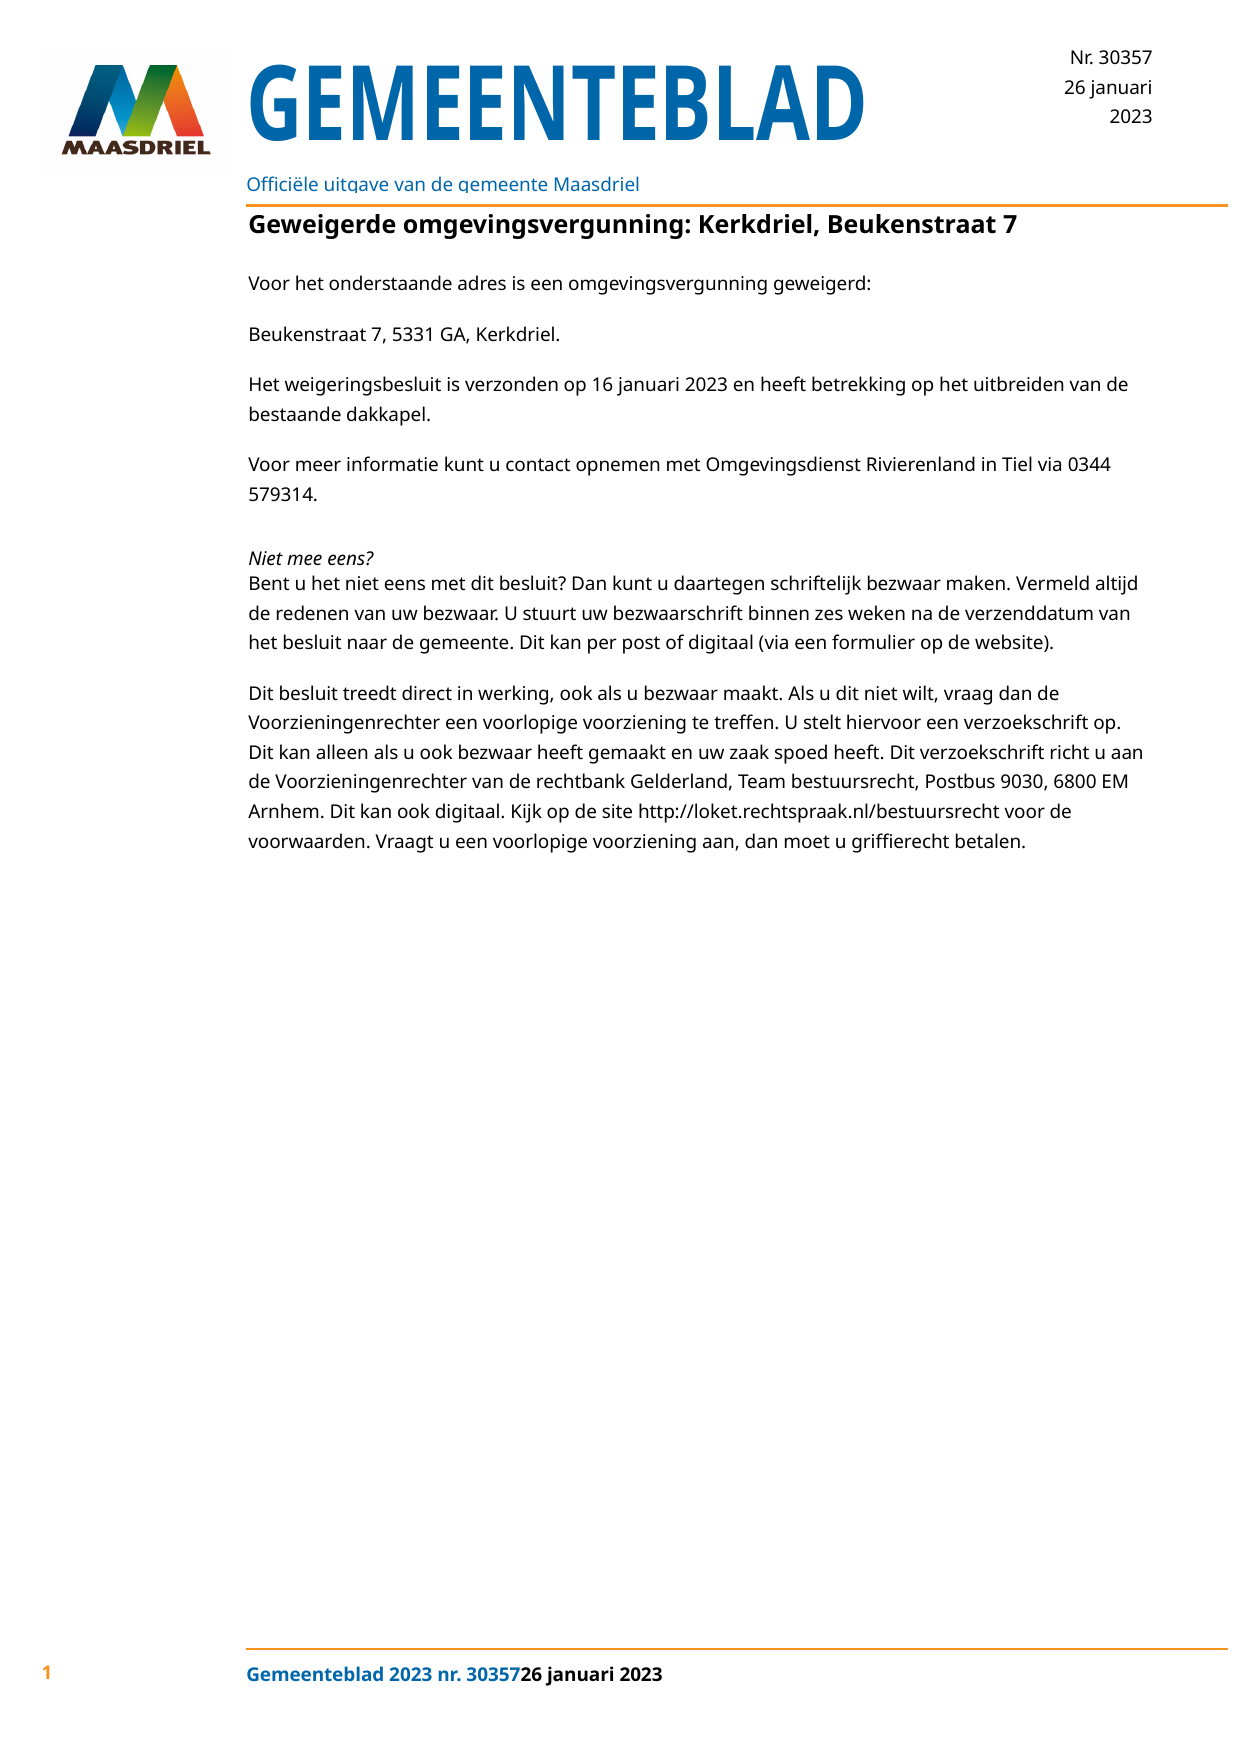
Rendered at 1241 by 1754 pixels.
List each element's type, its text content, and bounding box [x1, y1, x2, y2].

text Dit besluit treedt direct in werking, ook als u bezwaar maakt. Als u dit niet wilt, vraag dan de Voorzieningenrechter een voorlopige voorziening te treffen. U stelt hiervoor een verzoekschrift op. Dit kan alleen als u ook bezwaar heeft gemaakt en uw zaak spoed heeft. Dit verzoekschrift richt u aan de Voorzieningenrechter van de rechtbank Gelderland, Team bestuursrecht, Postbus 9030, 6800 EM Arnhem. Dit kan ook digitaal. Kijk op de site http://loket.rechtspraak.nl/bestuursrecht voor de voorwaarden. Vraagt u een voorlopige voorziening aan, dan moet u griffierecht betalen. [248, 680, 1152, 854]
text Geweigerde omgevingsvergunning: Kerkdriel, Beukenstraat 7 [248, 207, 1152, 241]
text Niet mee eens? [248, 545, 1152, 570]
text Het weigeringsbesluit is verzonden op 16 januari 2023 en heeft betrekking op het uitbreiden van de bestaande dakkapel. [248, 371, 1152, 426]
text Voor meer informatie kunt u contact opnemen met Omgevingsdienst Rivierenland in Tiel via 0344 579314. [248, 451, 1152, 506]
picture [41, 47, 231, 172]
text Bent u het niet eens met dit besluit? Dan kunt u daartegen schriftelijk bezwaar maken. Vermeld altijd de redenen van uw bezwaar. U stuurt uw bezwaarschrift binnen zes weken na de verzenddatum van het besluit naar de gemeente. Dit kan per post of digitaal (via een formulier op de website). [248, 570, 1152, 655]
text Voor het onderstaande adres is een omgevingsvergunning geweigerd: [248, 270, 1152, 296]
text Beukenstraat 7, 5331 GA, Kerkdriel. [248, 321, 1152, 346]
